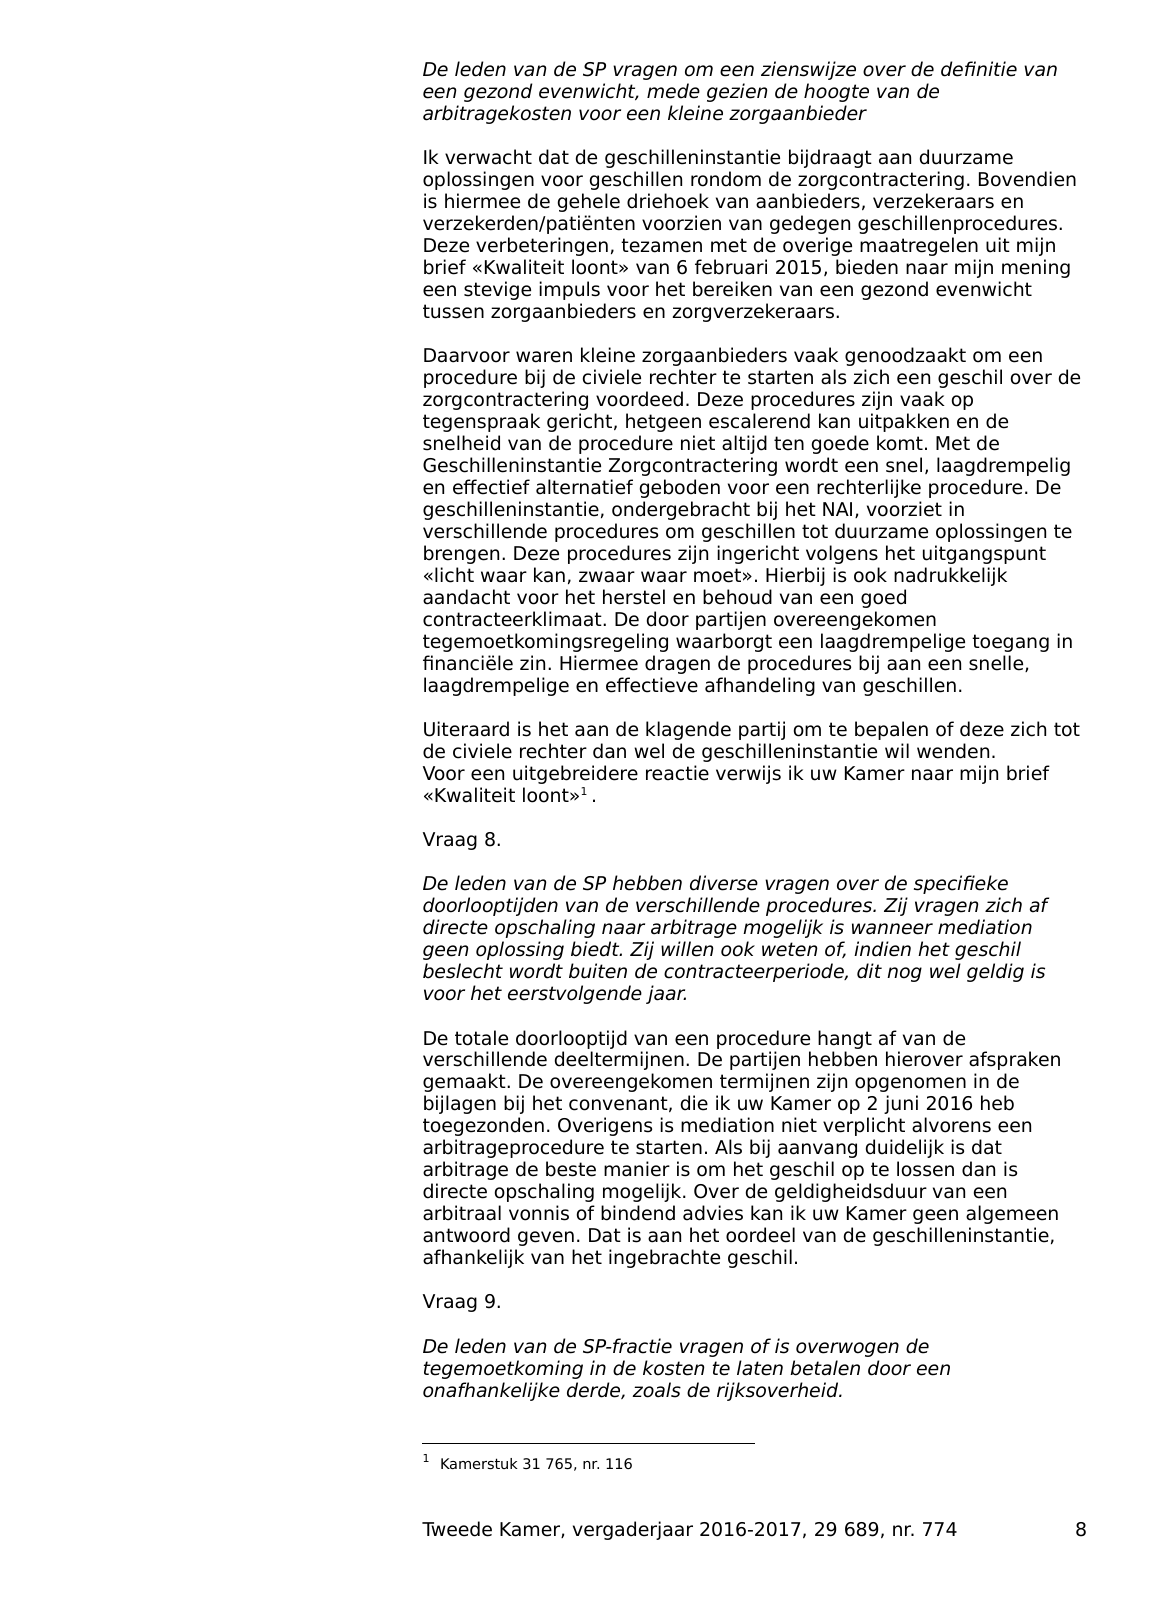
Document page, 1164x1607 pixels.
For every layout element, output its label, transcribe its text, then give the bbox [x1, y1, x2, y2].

text De leden van de SP-fractie vragen of is overwogen de tegemoetkoming in de kosten te laten betalen door een onafhankelijke derde, zoals de rijksoverheid. [422, 1336, 1087, 1401]
text De leden van de SP vragen om een zienswijze over de definitie van een gezond evenwicht, mede gezien de hoogte van de arbitragekosten voor een kleine zorgaanbieder [422, 59, 1087, 125]
text Daarvoor waren kleine zorgaanbieders vaak genoodzaakt om een procedure bij de civiele rechter te starten als zich een geschil over de zorgcontractering voordeed. Deze procedures zijn vaak op tegenspraak gericht, hetgeen escalerend kan uitpakken en de snelheid van de procedure niet altijd ten goede komt. Met de Geschilleninstantie Zorgcontractering wordt een snel, laagdrempelig en effectief alternatief geboden voor een rechterlijke procedure. De geschilleninstantie, ondergebracht bij het NAI, voorziet in verschillende procedures om geschillen tot duurzame oplossingen te brengen. Deze procedures zijn ingericht volgens het uitgangspunt «licht waar kan, zwaar waar moet». Hierbij is ook nadrukkelijk aandacht voor het herstel en behoud van een goed contracteerklimaat. De door partijen overeengekomen tegemoetkomingsregeling waarborgt een laagdrempelige toegang in financiële zin. Hiermee dragen de procedures bij aan een snelle, laagdrempelige en effectieve afhandeling van geschillen. [422, 345, 1087, 697]
text De leden van de SP hebben diverse vragen over de specifieke doorlooptijden van de verschillende procedures. Zij vragen zich af directe opschaling naar arbitrage mogelijk is wanneer mediation geen oplossing biedt. Zij willen ook weten of, indien het geschil beslecht wordt buiten de contracteerperiode, dit nog wel geldig is voor het eerstvolgende jaar. [422, 873, 1087, 1005]
text Ik verwacht dat de geschilleninstantie bijdraagt aan duurzame oplossingen voor geschillen rondom de zorgcontractering. Bovendien is hiermee de gehele driehoek van aanbieders, verzekeraars en verzekerden/patiënten voorzien van gedegen geschillenprocedures. Deze verbeteringen, tezamen met de overige maatregelen uit mijn brief «Kwaliteit loont» van 6 februari 2015, bieden naar mijn mening een stevige impuls voor het bereiken van een gezond evenwicht tussen zorgaanbieders en zorgverzekeraars. [422, 147, 1087, 323]
text Uiteraard is het aan de klagende partij om te bepalen of deze zich tot de civiele rechter dan wel de geschilleninstantie wil wenden. [422, 719, 1087, 763]
text Kamerstuk 31 765, nr. 116 [422, 1452, 1087, 1474]
text Vraag 8. [422, 829, 1087, 851]
text Voor een uitgebreidere reactie verwijs ik uw Kamer naar mijn brief «Kwaliteit loont». [422, 763, 1087, 807]
text Vraag 9. [422, 1291, 1087, 1313]
text De totale doorlooptijd van een procedure hangt af van de verschillende deeltermijnen. De partijen hebben hierover afspraken gemaakt. De overeengekomen termijnen zijn opgenomen in de bijlagen bij het convenant, die ik uw Kamer op 2 juni 2016 heb toegezonden. Overigens is mediation niet verplicht alvorens een arbitrageprocedure te starten. Als bij aanvang duidelijk is dat arbitrage de beste manier is om het geschil op te lossen dan is directe opschaling mogelijk. Over de geldigheidsduur van een arbitraal vonnis of bindend advies kan ik uw Kamer geen algemeen antwoord geven. Dat is aan het oordeel van de geschilleninstantie, afhankelijk van het ingebrachte geschil. [422, 1027, 1087, 1269]
